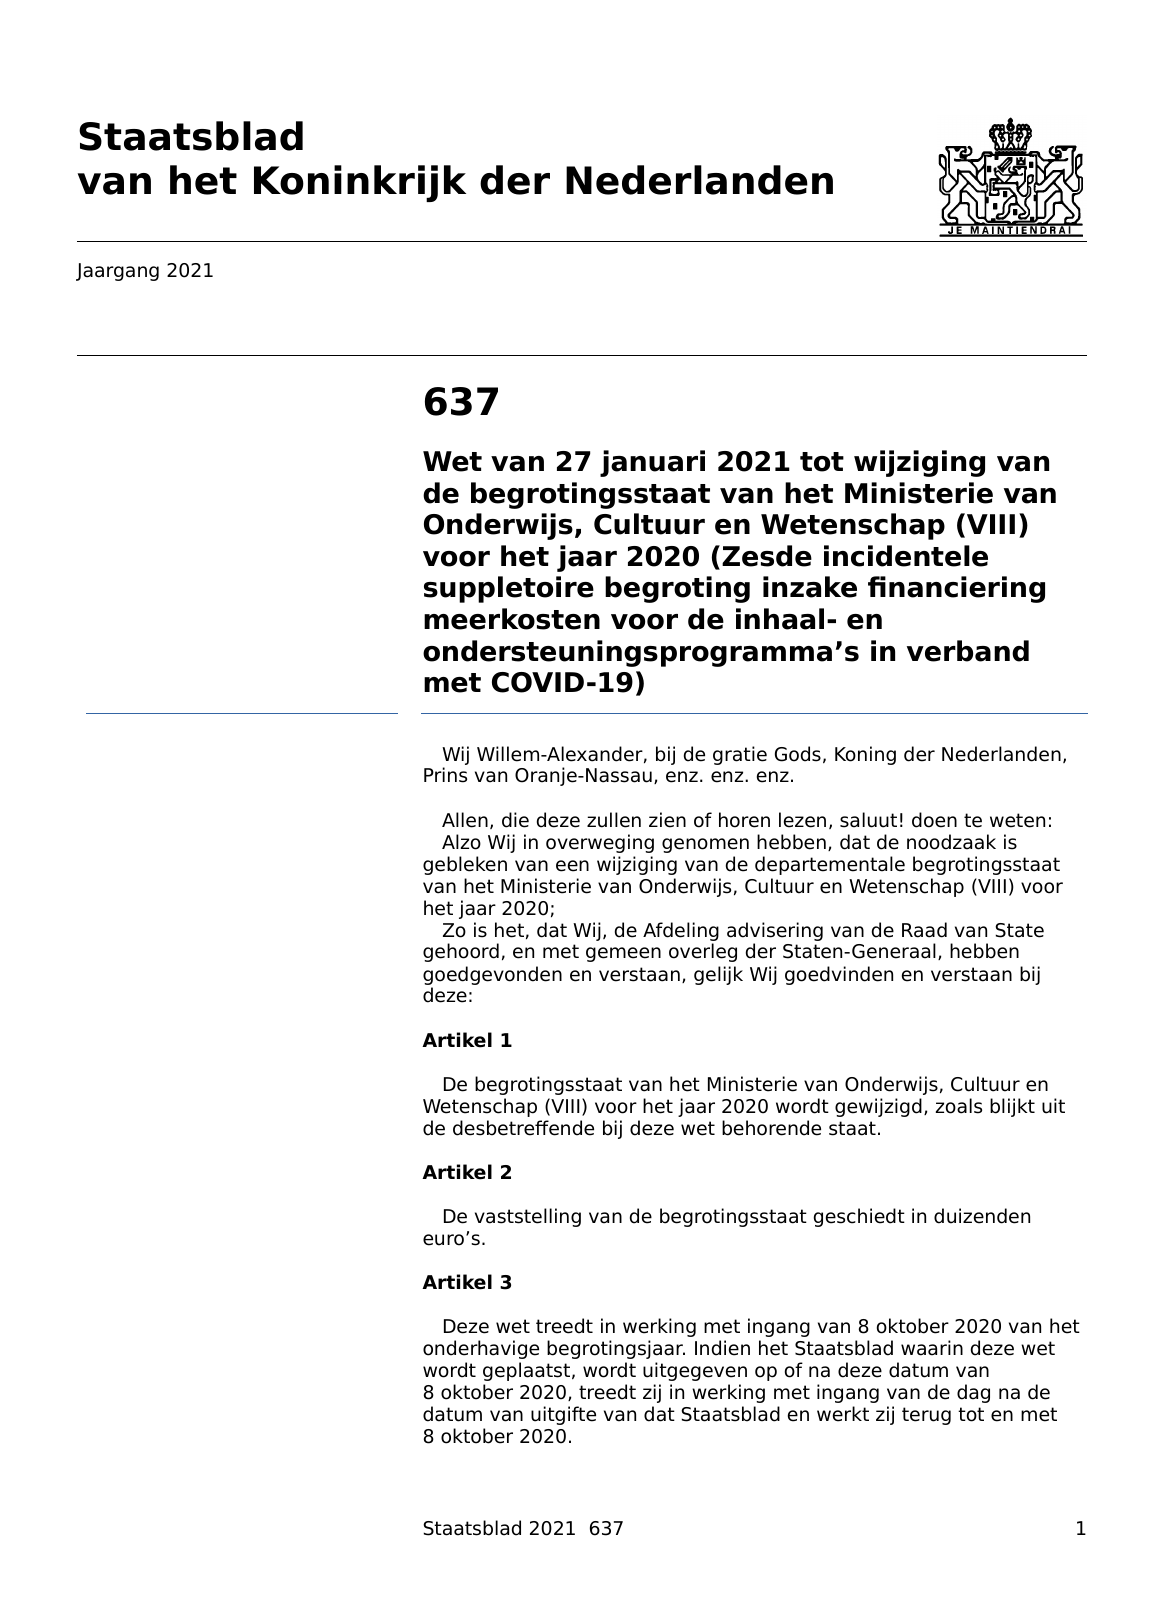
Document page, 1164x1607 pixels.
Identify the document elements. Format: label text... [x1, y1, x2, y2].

subtitle Artikel 1 [422, 1029, 1087, 1052]
text Wij Willem-Alexander, bij de gratie Gods, Koning der Nederlanden, Prins van Oranje-Nassau, enz. enz. enz. [422, 743, 1087, 787]
text Alzo Wij in overweging genomen hebben, dat de noodzaak is gebleken van een wijziging van de departementale begrotingsstaat van het Ministerie van Onderwijs, Cultuur en Wetenschap (VIII) voor het jaar 2020; [422, 832, 1087, 919]
text Zo is het, dat Wij, de Afdeling advisering van de Raad van State gehoord, en met gemeen overleg der Staten-Generaal, hebben goedgevonden en verstaan, gelijk Wij goedvinden en verstaan bij deze: [422, 919, 1087, 1007]
text Deze wet treedt in werking met ingang van 8 oktober 2020 van het onderhavige begrotingsjaar. Indien het Staatsblad waarin deze wet wordt geplaatst, wordt uitgegeven op of na deze datum van 8 oktober 2020, treedt zij in werking met ingang van de dag na de datum van uitgifte van dat Staatsblad en werkt zij terug tot en met 8 oktober 2020. [422, 1316, 1087, 1448]
text De begrotingsstaat van het Ministerie van Onderwijs, Cultuur en Wetenschap (VIII) voor het jaar 2020 wordt gewijzigd, zoals blijkt uit de desbetreffende bij deze wet behorende staat. [422, 1074, 1087, 1140]
table_header [886, 100, 1087, 241]
subtitle Artikel 2 [422, 1162, 1087, 1184]
subtitle 637 [422, 381, 1087, 424]
subtitle Artikel 3 [422, 1272, 1087, 1294]
table_cell Jaargang 2021 [77, 242, 1087, 355]
table_header Staatsblad van het Koninkrijk der Nederlanden [77, 100, 886, 241]
text De vaststelling van de begrotingsstaat geschiedt in duizenden euro’s. [422, 1206, 1087, 1250]
picture [936, 115, 1087, 240]
text Allen, die deze zullen zien of horen lezen, saluut! doen te weten: [422, 809, 1087, 832]
text Wet van 27 januari 2021 tot wijziging van de begrotingsstaat van het Ministerie van Onderwijs, Cultuur en Wetenschap (VIII) voor het jaar 2020 (Zesde incidentele suppletoire begroting inzake financiering meerkosten voor de inhaal- en ondersteuningsprogramma’s in verband met COVID-19) [422, 447, 1087, 699]
